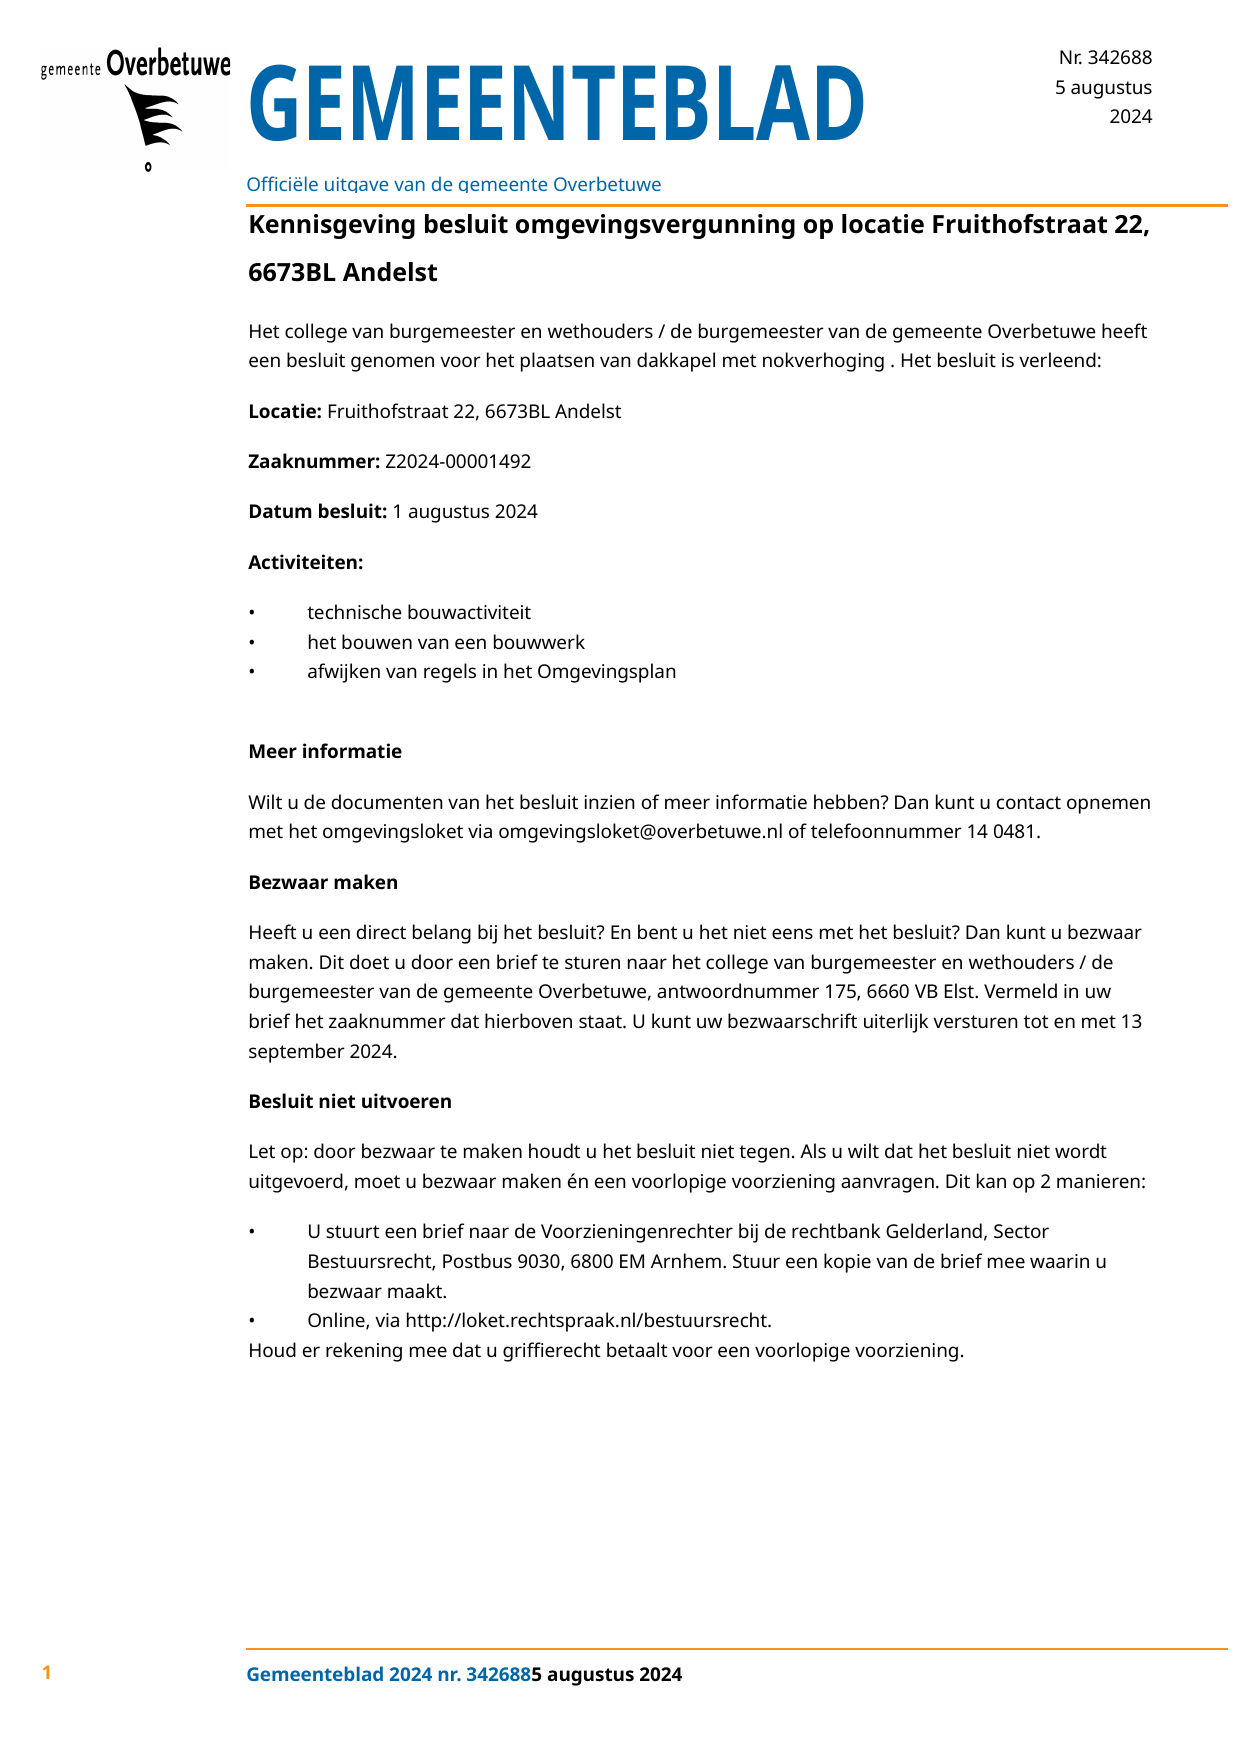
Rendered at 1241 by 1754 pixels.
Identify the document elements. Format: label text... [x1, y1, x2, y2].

text Besluit niet uitvoeren [248, 1088, 1152, 1114]
text Wilt u de documenten van het besluit inzien of meer informatie hebben? Dan kunt u contact opnemen met het omgevingsloket via omgevingsloket@overbetuwe.nl of telefoonnummer 14 0481. [248, 789, 1152, 844]
text Datum besluit: 1 augustus 2024 [248, 499, 1152, 524]
list technische bouwactiviteit [248, 599, 1152, 625]
picture [41, 47, 231, 172]
list U stuurt een brief naar de Voorzieningenrechter bij de rechtbank Gelderland, Sector Bestuursrecht, Postbus 9030, 6800 EM Arnhem. Stuur een kopie van de brief mee waarin u bezwaar maakt. [248, 1219, 1152, 1304]
list het bouwen van een bouwwerk [248, 629, 1152, 655]
text Houd er rekening mee dat u griffierecht betaalt voor een voorlopige voorziening. [248, 1337, 1152, 1363]
list Online, via http://loket.rechtspraak.nl/bestuursrecht. [248, 1307, 1152, 1333]
text Zaaknummer: Z2024-00001492 [248, 448, 1152, 474]
text Meer informatie [248, 739, 1152, 764]
text Let op: door bezwaar te maken houdt u het besluit niet tegen. Als u wilt dat het besluit niet wordt uitgevoerd, moet u bezwaar maken én een voorlopige voorziening aanvragen. Dit kan op 2 manieren: [248, 1139, 1152, 1194]
text Heeft u een direct belang bij het besluit? En bent u het niet eens met het besluit? Dan kunt u bezwaar maken. Dit doet u door een brief te sturen naar het college van burgemeester en wethouders / de burgemeester van de gemeente Overbetuwe, antwoordnummer 175, 6660 VB Elst. Vermeld in uw brief het zaaknummer dat hierboven staat. U kunt uw bezwaarschrift uiterlijk versturen tot en met 13 september 2024. [248, 919, 1152, 1064]
text Kennisgeving besluit omgevingsvergunning op locatie Fruithofstraat 22, 6673BL Andelst [248, 207, 1152, 288]
text Activiteiten: [248, 549, 1152, 575]
text Bezwaar maken [248, 869, 1152, 895]
text Het college van burgemeester en wethouders / de burgemeester van de gemeente Overbetuwe heeft een besluit genomen voor het plaatsen van dakkapel met nokverhoging . Het besluit is verleend: [248, 318, 1152, 373]
list afwijken van regels in het Omgevingsplan [248, 659, 1152, 684]
text Locatie: Fruithofstraat 22, 6673BL Andelst [248, 398, 1152, 424]
